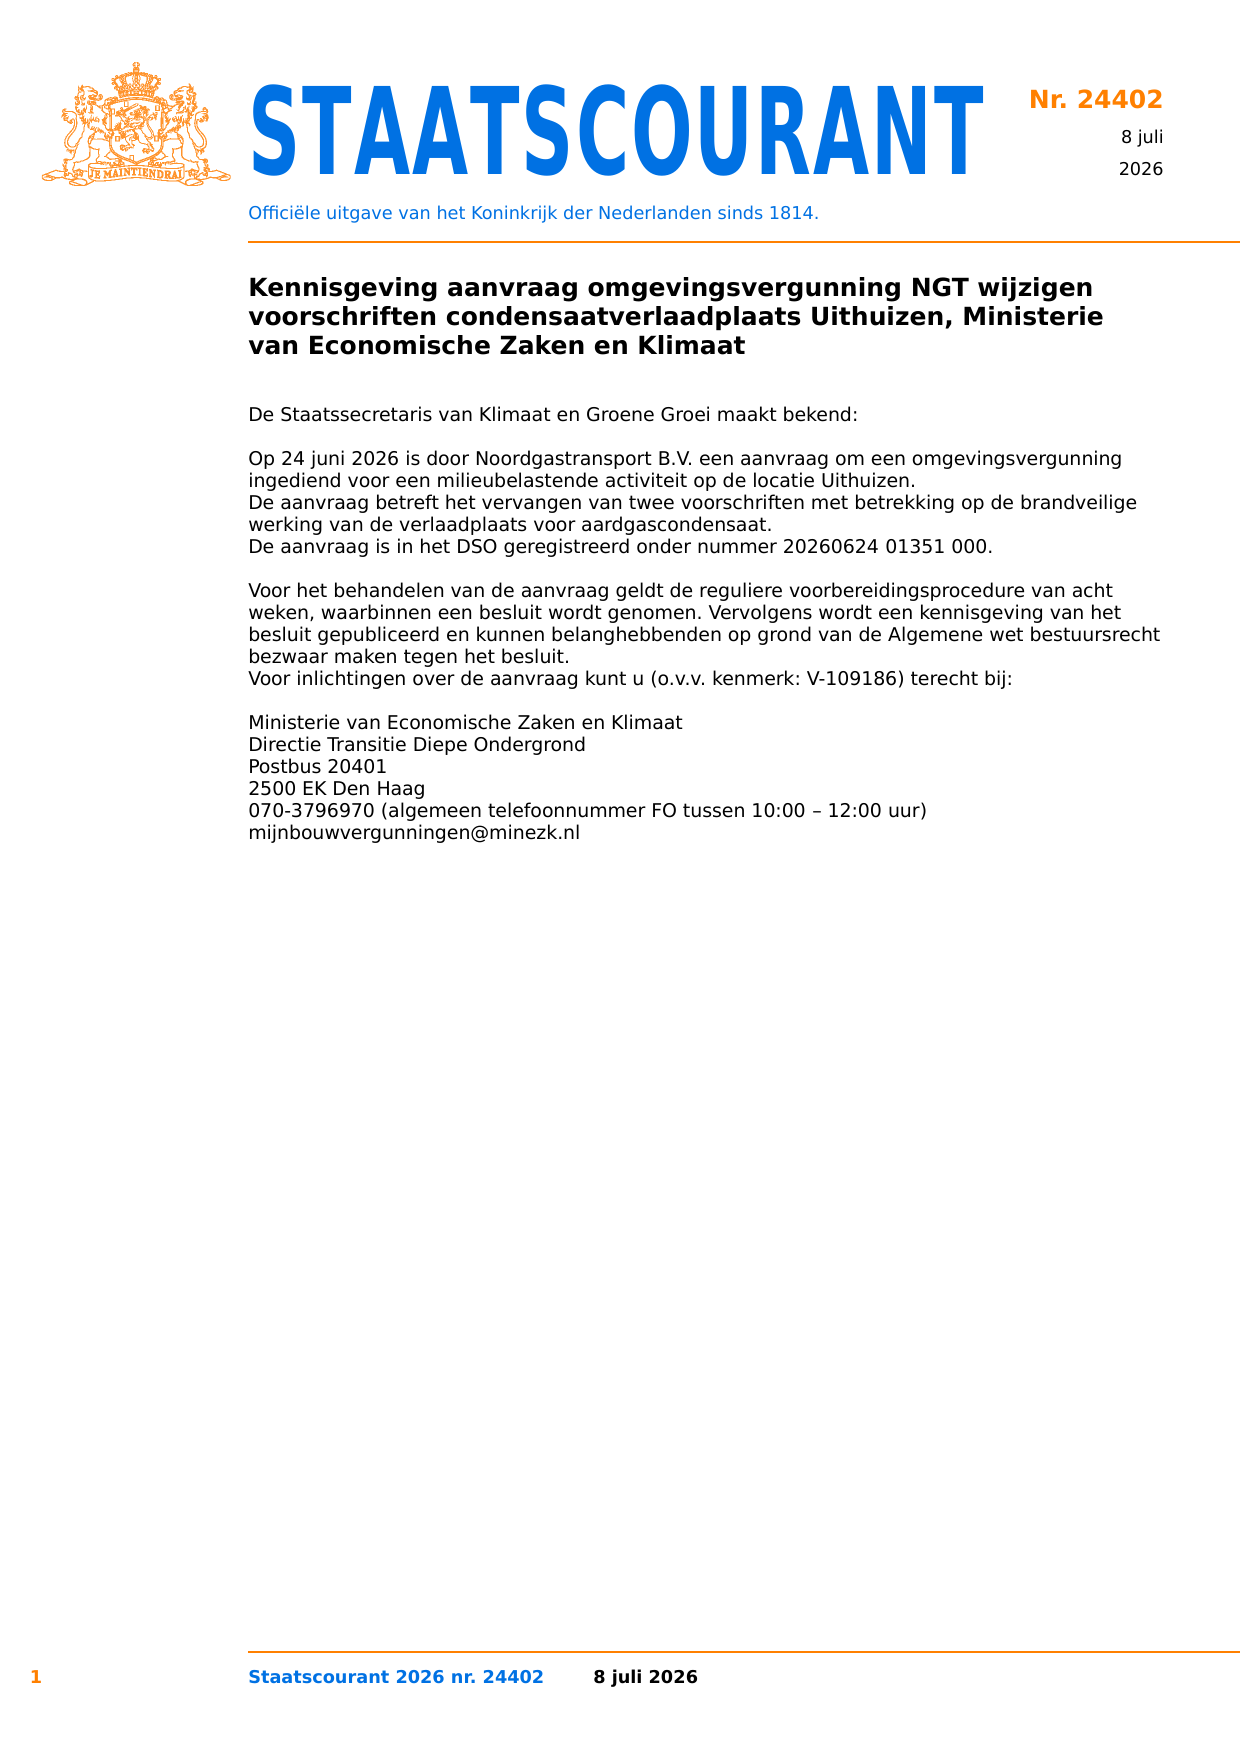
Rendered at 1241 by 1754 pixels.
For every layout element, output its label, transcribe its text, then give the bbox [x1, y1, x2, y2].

text Postbus 20401 [248, 756, 1163, 778]
text Ministerie van Economische Zaken en Klimaat [248, 712, 1163, 734]
text De aanvraag is in het DSO geregistreerd onder nummer 20260624 01351 000. [248, 536, 1163, 558]
text 2500 EK Den Haag [248, 778, 1163, 799]
table_header Nr. 24402 [998, 62, 1240, 121]
table_header [25, 62, 248, 241]
text Directie Transitie Diepe Ondergrond [248, 734, 1163, 756]
subtitle Kennisgeving aanvraag omgevingsvergunning NGT wijzigen voorschriften condensaatverlaadplaats Uithuizen, Ministerie van Economische Zaken en Klimaat [248, 273, 1163, 361]
picture [41, 62, 231, 186]
table_cell 8 juli [998, 121, 1240, 153]
text 070-3796970 (algemeen telefoonnummer FO tussen 10:00 – 12:00 uur) [248, 799, 1163, 822]
text De Staatssecretaris van Klimaat en Groene Groei maakt bekend: [248, 404, 1163, 426]
table_cell 2026 [998, 153, 1240, 203]
text Voor inlichtingen over de aanvraag kunt u (o.v.v. kenmerk: V-109186) terecht bij: [248, 668, 1163, 690]
text Op 24 juni 2026 is door Noordgastransport B.V. een aanvraag om een omgevingsvergunning ingediend voor een milieubelastende activiteit op de locatie Uithuizen. [248, 448, 1163, 492]
table_header STAATSCOURANT [248, 62, 998, 203]
text De aanvraag betreft het vervangen van twee voorschriften met betrekking op de brandveilige werking van de verlaadplaats voor aardgascondensaat. [248, 492, 1163, 536]
table_cell Officiële uitgave van het Koninkrijk der Nederlanden sinds 1814. [248, 203, 1240, 241]
text Voor het behandelen van de aanvraag geldt de reguliere voorbereidingsprocedure van acht weken, waarbinnen een besluit wordt genomen. Vervolgens wordt een kennisgeving van het besluit gepubliceerd en kunnen belanghebbenden op grond van de Algemene wet bestuursrecht bezwaar maken tegen het besluit. [248, 580, 1163, 668]
text mijnbouwvergunningen@minezk.nl [248, 822, 1163, 843]
